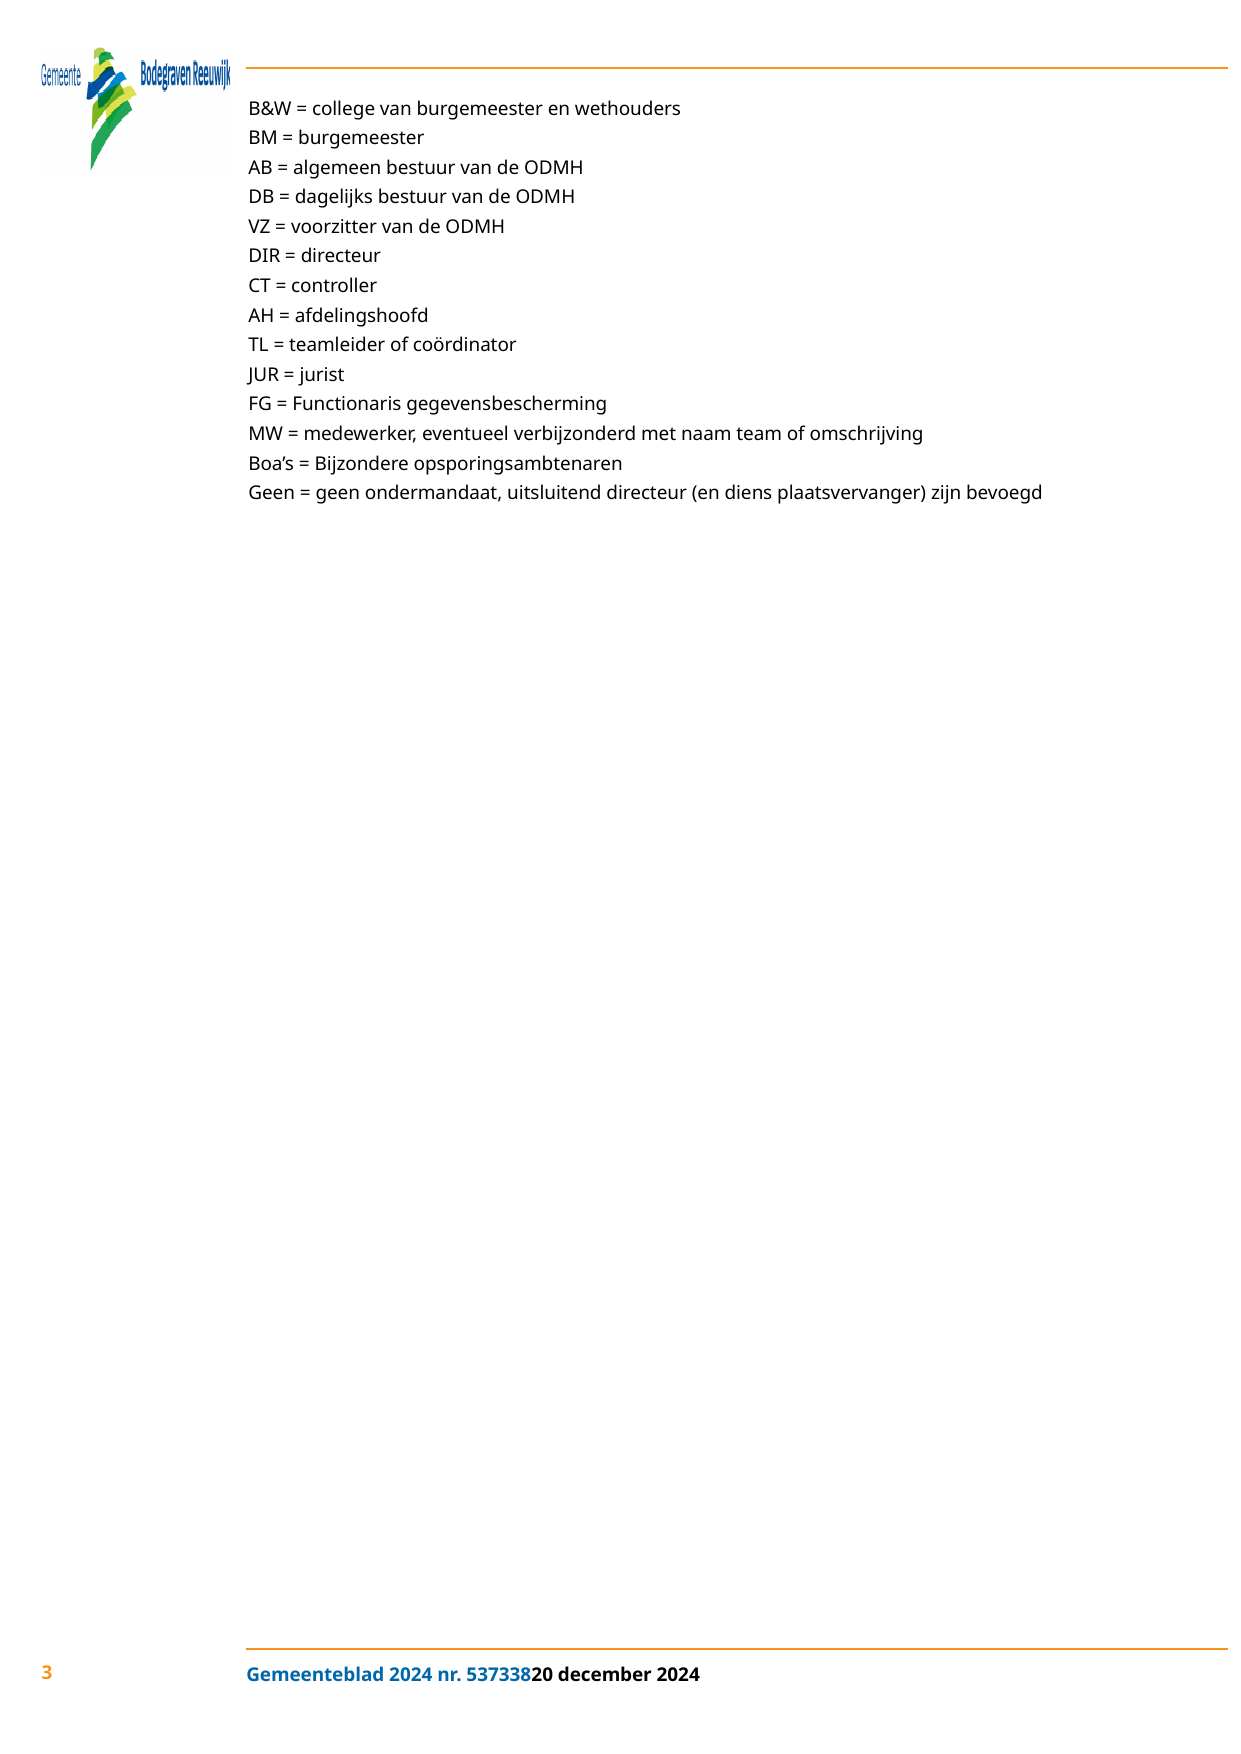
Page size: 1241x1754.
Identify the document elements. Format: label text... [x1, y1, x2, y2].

text B&W = college van burgemeester en wethouders [248, 95, 1152, 121]
text DB = dagelijks bestuur van de ODMH [248, 183, 1152, 209]
text FG = Functionaris gegevensbescherming [248, 391, 1152, 416]
text BM = burgemeester [248, 124, 1152, 150]
text JUR = jurist [248, 361, 1152, 387]
text AB = algemeen bestuur van de ODMH [248, 154, 1152, 180]
text DIR = directeur [248, 243, 1152, 268]
text CT = controller [248, 272, 1152, 298]
text VZ = voorzitter van de ODMH [248, 213, 1152, 239]
text TL = teamleider of coördinator [248, 331, 1152, 357]
picture [41, 47, 231, 172]
text AH = afdelingshoofd [248, 302, 1152, 328]
text MW = medewerker, eventueel verbijzonderd met naam team of omschrijving [248, 420, 1152, 446]
text Boa’s = Bijzondere opsporingsambtenaren [248, 450, 1152, 476]
text Geen = geen ondermandaat, uitsluitend directeur (en diens plaatsvervanger) zijn bevoegd [248, 479, 1152, 505]
